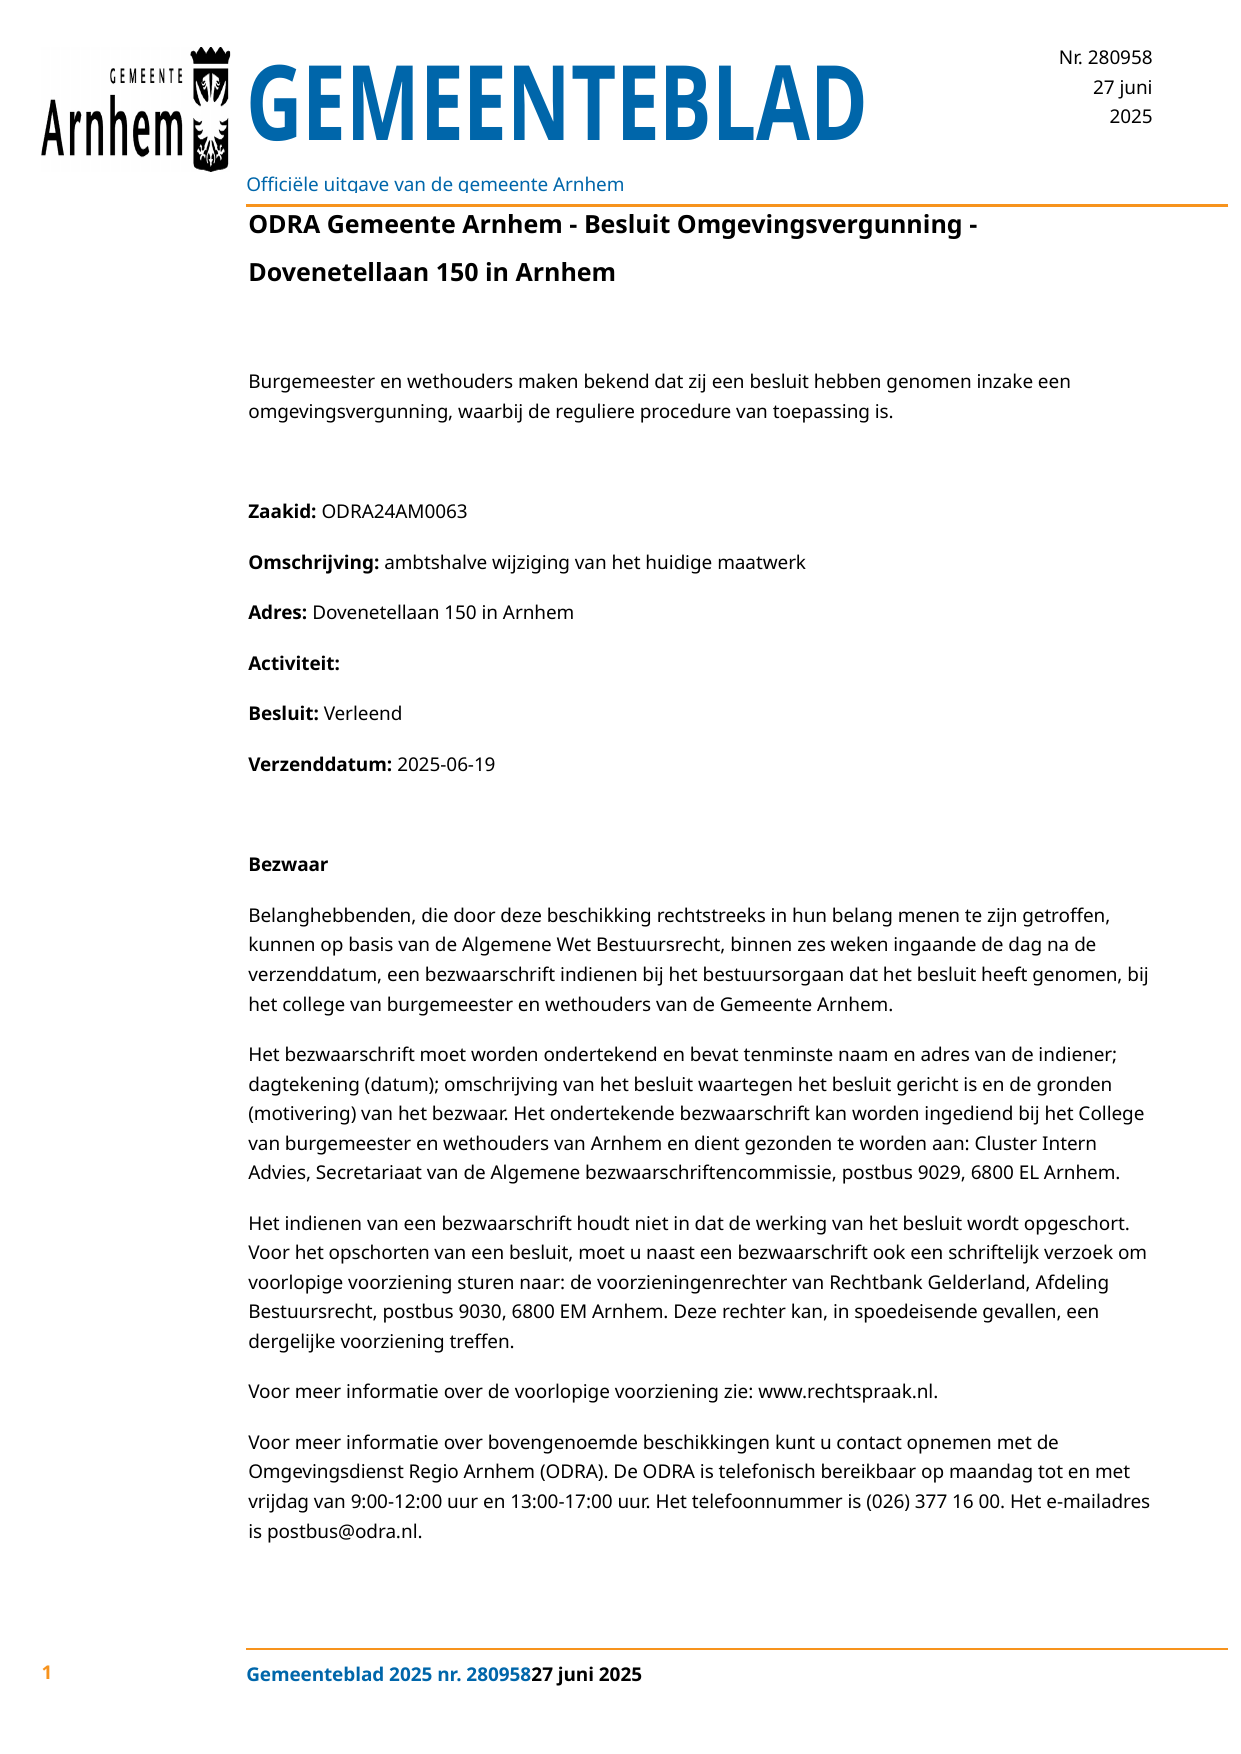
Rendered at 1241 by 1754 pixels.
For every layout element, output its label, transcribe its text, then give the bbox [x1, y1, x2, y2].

text Voor meer informatie over bovengenoemde beschikkingen kunt u contact opnemen met de Omgevingsdienst Regio Arnhem (ODRA). De ODRA is telefonisch bereikbaar op maandag tot en met vrijdag van 9:00-12:00 uur en 13:00-17:00 uur. Het telefoonnummer is (026) 377 16 00. Het e-mailadres is postbus@odra.nl. [248, 1429, 1152, 1544]
text Zaakid: ODRA24AM0063 [248, 499, 1152, 524]
text Het bezwaarschrift moet worden ondertekend en bevat tenminste naam en adres van de indiener; dagtekening (datum); omschrijving van het besluit waartegen het besluit gericht is en de gronden (motivering) van het bezwaar. Het ondertekende bezwaarschrift kan worden ingediend bij het College van burgemeester en wethouders van Arnhem en dient gezonden te worden aan: Cluster Intern Advies, Secretariaat van de Algemene bezwaarschriftencommissie, postbus 9029, 6800 EL Arnhem. [248, 1041, 1152, 1185]
text ODRA Gemeente Arnhem - Besluit Omgevingsvergunning - Dovenetellaan 150 in Arnhem [248, 207, 1152, 288]
text Activiteit: [248, 650, 1152, 676]
text Bezwaar [248, 852, 1152, 877]
text Verzenddatum: 2025-06-19 [248, 751, 1152, 777]
text Besluit: Verleend [248, 700, 1152, 726]
text Adres: Dovenetellaan 150 in Arnhem [248, 599, 1152, 625]
text Burgemeester en wethouders maken bekend dat zij een besluit hebben genomen inzake een omgevingsvergunning, waarbij de reguliere procedure van toepassing is. [248, 368, 1152, 424]
text Voor meer informatie over de voorlopige voorziening zie: www.rechtspraak.nl. [248, 1379, 1152, 1404]
text Belanghebbenden, die door deze beschikking rechtstreeks in hun belang menen te zijn getroffen, kunnen op basis van de Algemene Wet Bestuursrecht, binnen zes weken ingaande de dag na de verzenddatum, een bezwaarschrift indienen bij het bestuursorgaan dat het besluit heeft genomen, bij het college van burgemeester en wethouders van de Gemeente Arnhem. [248, 902, 1152, 1017]
text Het indienen van een bezwaarschrift houdt niet in dat de werking van het besluit wordt opgeschort. Voor het opschorten van een besluit, moet u naast een bezwaarschrift ook een schriftelijk verzoek om voorlopige voorziening sturen naar: de voorzieningenrechter van Rechtbank Gelderland, Afdeling Bestuursrecht, postbus 9030, 6800 EM Arnhem. Deze rechter kan, in spoedeisende gevallen, een dergelijke voorziening treffen. [248, 1210, 1152, 1354]
picture [41, 47, 231, 172]
text Omschrijving: ambtshalve wijziging van het huidige maatwerk [248, 549, 1152, 575]
